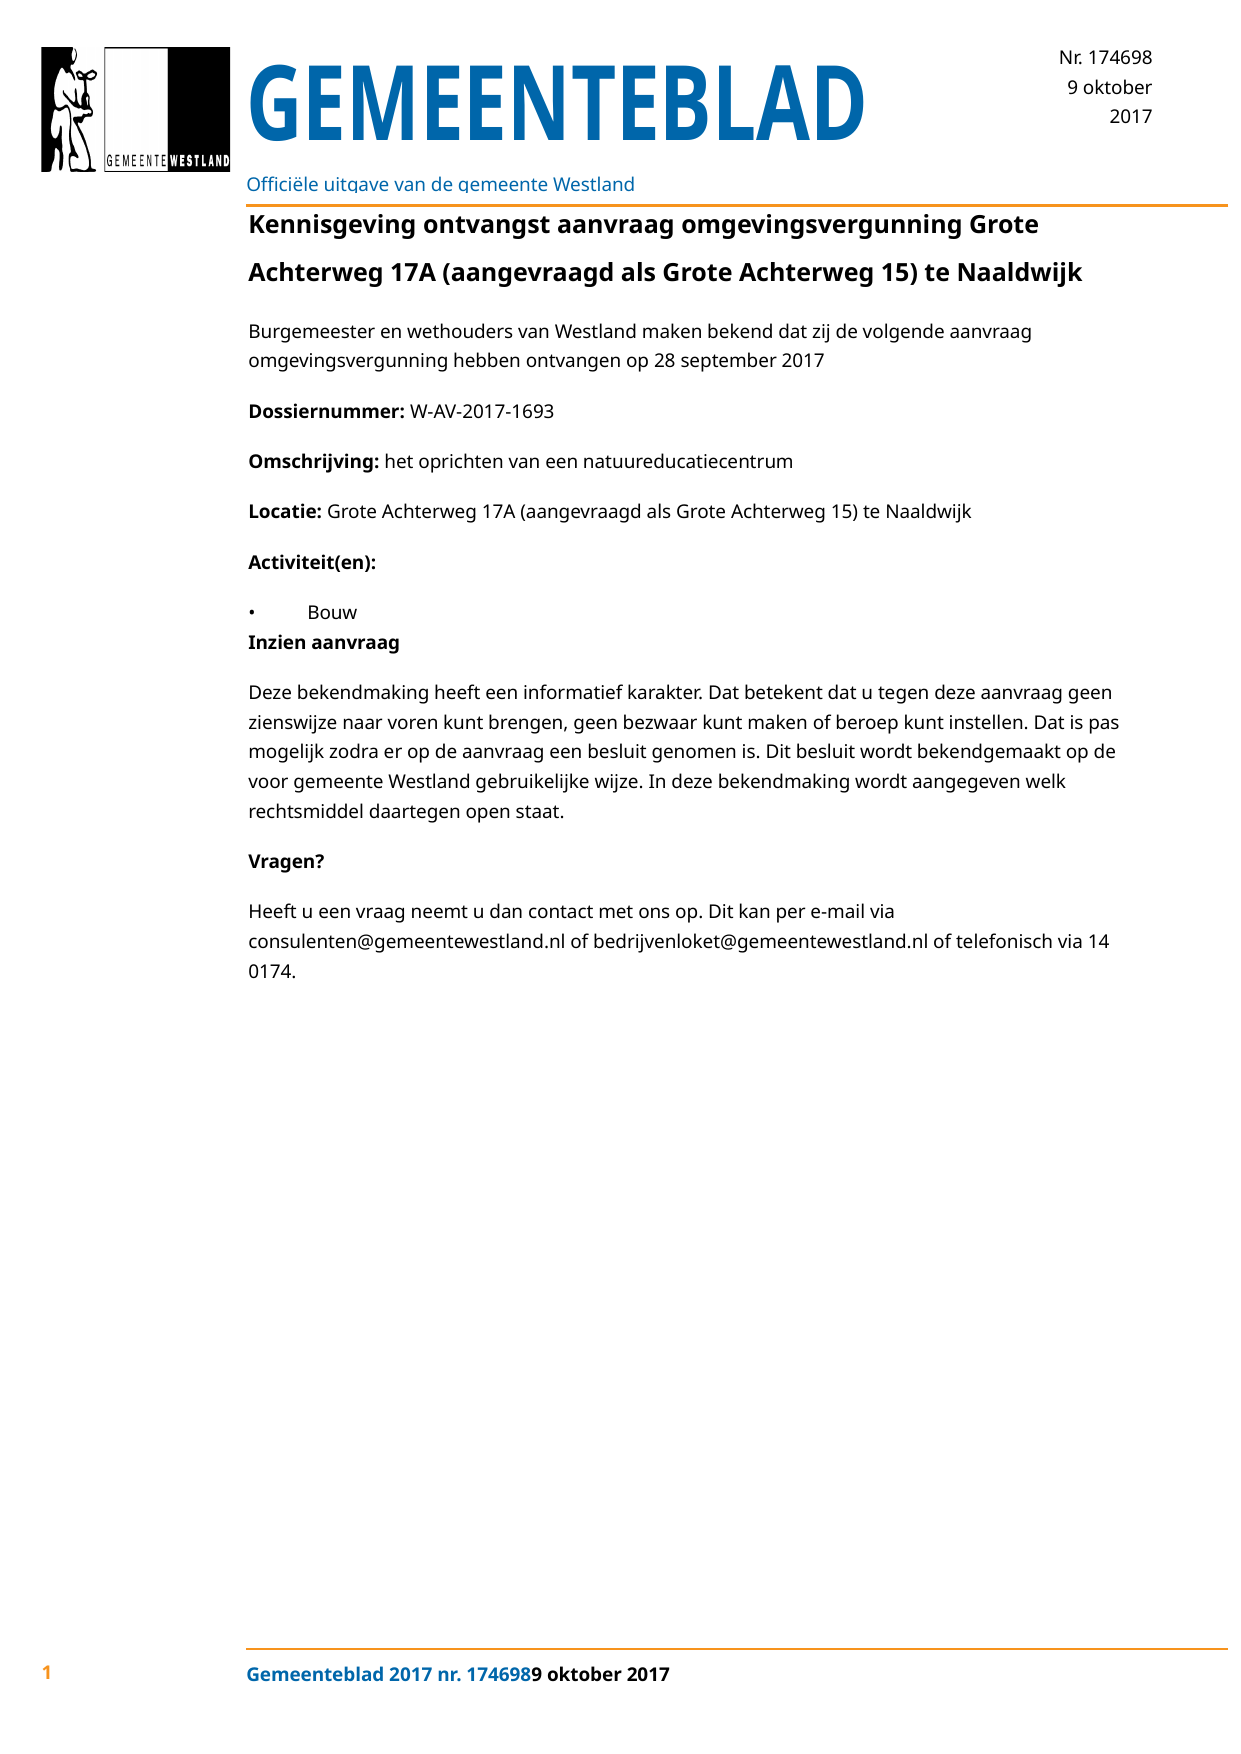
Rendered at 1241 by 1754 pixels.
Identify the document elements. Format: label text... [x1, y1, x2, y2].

text Dossiernummer: W-AV-2017-1693 [248, 398, 1152, 424]
text Deze bekendmaking heeft een informatief karakter. Dat betekent dat u tegen deze aanvraag geen zienswijze naar voren kunt brengen, geen bezwaar kunt maken of beroep kunt instellen. Dat is pas mogelijk zodra er op de aanvraag een besluit genomen is. Dit besluit wordt bekendgemaakt op de voor gemeente Westland gebruikelijke wijze. In deze bekendmaking wordt aangegeven welk rechtsmiddel daartegen open staat. [248, 679, 1152, 824]
text Activiteit(en): [248, 549, 1152, 575]
picture [41, 47, 231, 172]
text Inzien aanvraag [248, 629, 1152, 655]
text Heeft u een vraag neemt u dan contact met ons op. Dit kan per e-mail via consulenten@gemeentewestland.nl of bedrijvenloket@gemeentewestland.nl of telefonisch via 14 0174. [248, 899, 1152, 984]
text Omschrijving: het oprichten van een natuureducatiecentrum [248, 448, 1152, 474]
text Kennisgeving ontvangst aanvraag omgevingsvergunning Grote Achterweg 17A (aangevraagd als Grote Achterweg 15) te Naaldwijk [248, 207, 1152, 288]
text Vragen? [248, 848, 1152, 874]
list Bouw [248, 599, 1152, 625]
text Locatie: Grote Achterweg 17A (aangevraagd als Grote Achterweg 15) te Naaldwijk [248, 499, 1152, 524]
text Burgemeester en wethouders van Westland maken bekend dat zij de volgende aanvraag omgevingsvergunning hebben ontvangen op 28 september 2017 [248, 318, 1152, 373]
